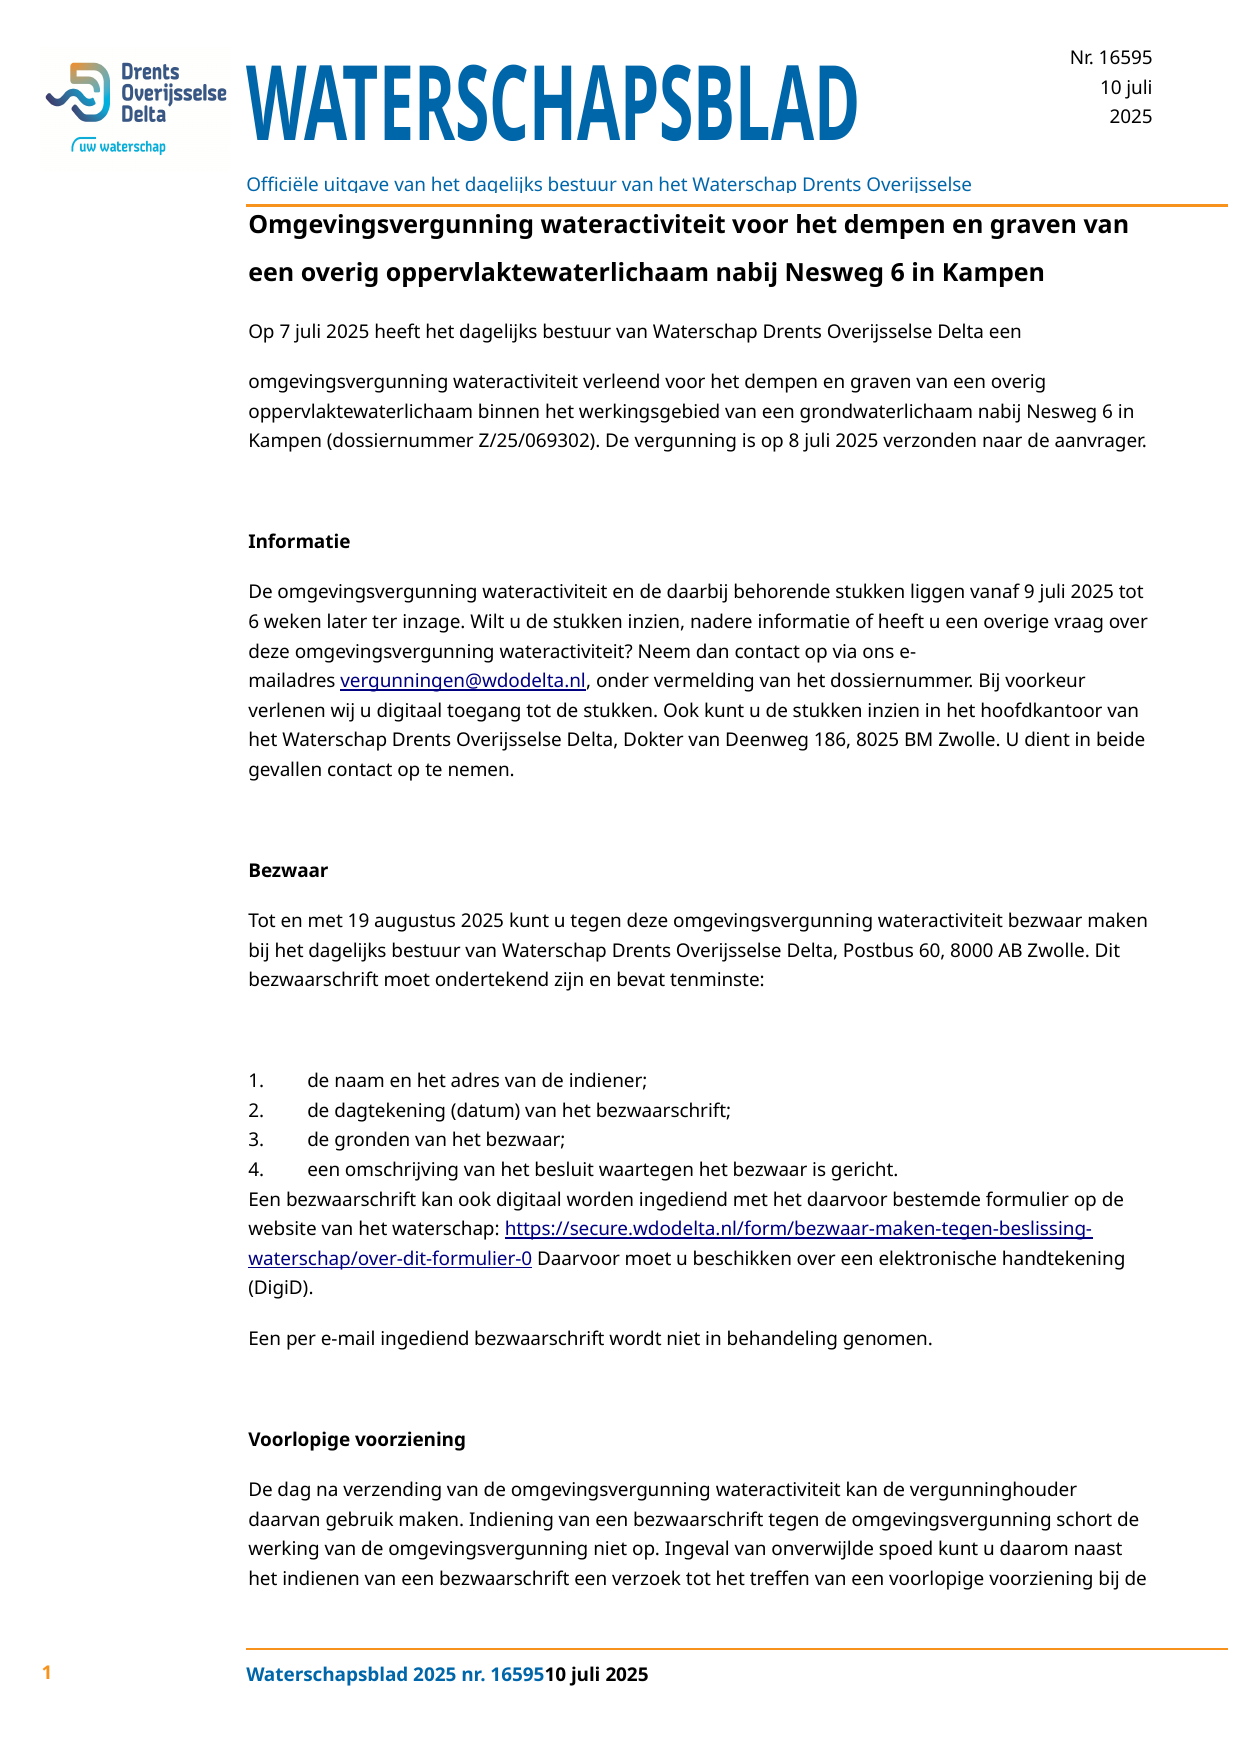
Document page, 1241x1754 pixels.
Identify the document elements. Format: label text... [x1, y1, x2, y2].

list de gronden van het bezwaar; [248, 1127, 1152, 1152]
text Voorlopige voorziening [248, 1426, 1152, 1452]
text Tot en met 19 augustus 2025 kunt u tegen deze omgevingsvergunning wateractiviteit bezwaar maken bij het dagelijks bestuur van Waterschap Drents Overijsselse Delta, Postbus 60, 8000 AB Zwolle. Dit bezwaarschrift moet ondertekend zijn en bevat tenminste: [248, 907, 1152, 992]
text Bezwaar [248, 857, 1152, 883]
text omgevingsvergunning wateractiviteit verleend voor het dempen en graven van een overig oppervlaktewaterlichaam binnen het werkingsgebied van een grondwaterlichaam nabij Nesweg 6 in Kampen (dossiernummer Z/25/069302). De vergunning is op 8 juli 2025 verzonden naar de aanvrager. [248, 368, 1152, 453]
text Op 7 juli 2025 heeft het dagelijks bestuur van Waterschap Drents Overijsselse Delta een [248, 318, 1152, 344]
text De dag na verzending van de omgevingsvergunning wateractiviteit kan de vergunninghouder daarvan gebruik maken. Indiening van een bezwaarschrift tegen de omgevingsvergunning schort de werking van de omgevingsvergunning niet op. Ingeval van onverwijlde spoed kunt u daarom naast het indienen van een bezwaarschrift een verzoek tot het treffen van een voorlopige voorziening bij de [248, 1476, 1152, 1591]
text Informatie [248, 528, 1152, 554]
list de naam en het adres van de indiener; [248, 1067, 1152, 1093]
list een omschrijving van het besluit waartegen het bezwaar is gericht. [248, 1156, 1152, 1182]
text De omgevingsvergunning wateractiviteit en de daarbij behorende stukken liggen vanaf 9 juli 2025 tot 6 weken later ter inzage. Wilt u de stukken inzien, nadere informatie of heeft u een overige vraag over deze omgevingsvergunning wateractiviteit? Neem dan contact op via ons e-mailadres vergunningen@wdodelta.nl, onder vermelding van het dossiernummer. Bij voorkeur verlenen wij u digitaal toegang tot de stukken. Ook kunt u de stukken inzien in het hoofdkantoor van het Waterschap Drents Overijsselse Delta, Dokter van Deenweg 186, 8025 BM Zwolle. U dient in beide gevallen contact op te nemen. [248, 579, 1152, 782]
text Een per e-mail ingediend bezwaarschrift wordt niet in behandeling genomen. [248, 1325, 1152, 1351]
list de dagtekening (datum) van het bezwaarschrift; [248, 1097, 1152, 1123]
text Omgevingsvergunning wateractiviteit voor het dempen en graven van een overig oppervlaktewaterlichaam nabij Nesweg 6 in Kampen [248, 207, 1152, 288]
text Een bezwaarschrift kan ook digitaal worden ingediend met het daarvoor bestemde formulier op de website van het waterschap: https://secure.wdodelta.nl/form/bezwaar-maken-tegen-beslissing-waterschap/over-dit-formulier-0 Daarvoor moet u beschikken over een elektronische handtekening (DigiD). [248, 1186, 1152, 1300]
picture [41, 47, 231, 172]
